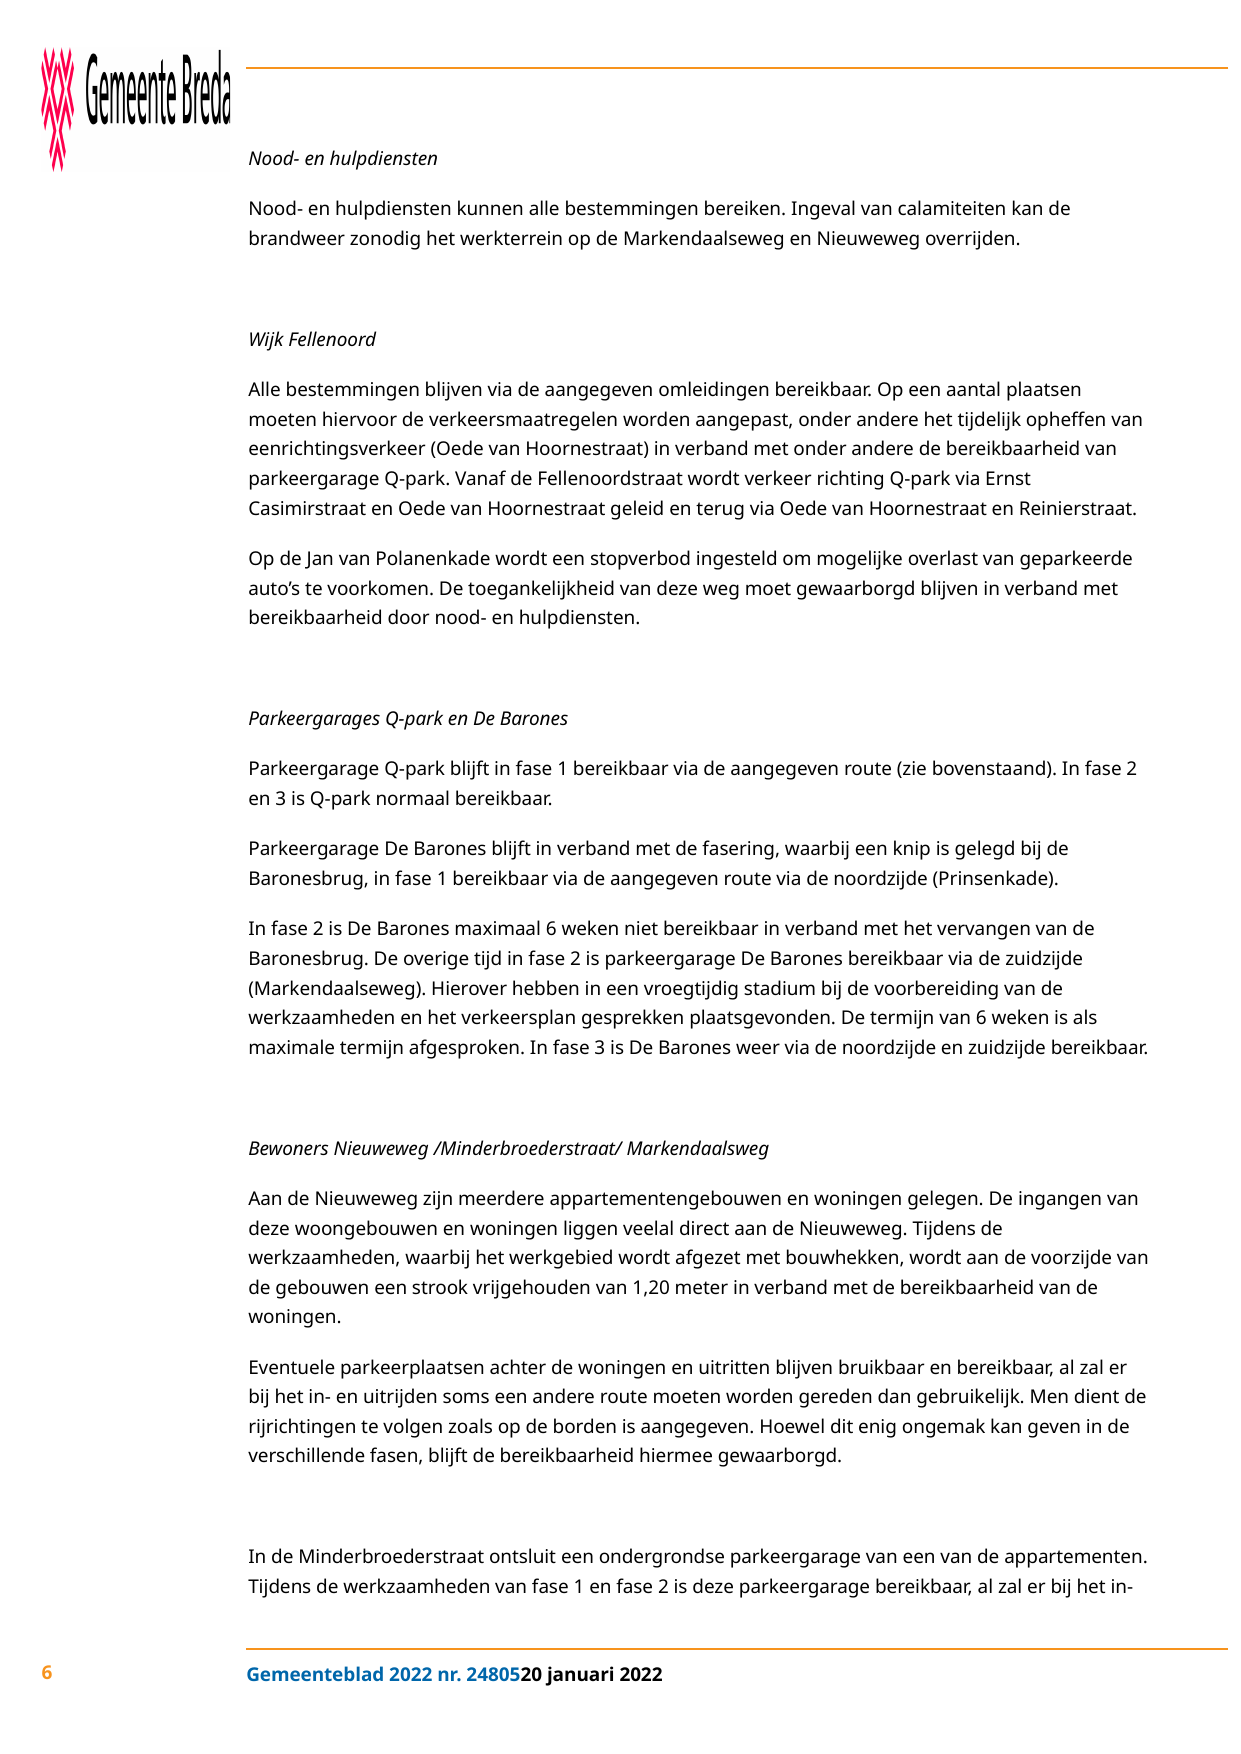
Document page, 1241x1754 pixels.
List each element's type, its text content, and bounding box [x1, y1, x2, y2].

text In de Minderbroederstraat ontsluit een ondergrondse parkeergarage van een van de appartementen. Tijdens de werkzaamheden van fase 1 en fase 2 is deze parkeergarage bereikbaar, al zal er bij het in- [248, 1543, 1152, 1599]
text In fase 2 is De Barones maximaal 6 weken niet bereikbaar in verband met het vervangen van de Baronesbrug. De overige tijd in fase 2 is parkeergarage De Barones bereikbaar via de zuidzijde (Markendaalseweg). Hierover hebben in een vroegtijdig stadium bij de voorbereiding van de werkzaamheden en het verkeersplan gesprekken plaatsgevonden. De termijn van 6 weken is als maximale termijn afgesproken. In fase 3 is De Barones weer via de noordzijde en zuidzijde bereikbaar. [248, 916, 1152, 1060]
text Bewoners Nieuweweg /Minderbroederstraat/ Markendaalsweg [248, 1135, 1152, 1161]
text Nood- en hulpdiensten kunnen alle bestemmingen bereiken. Ingeval van calamiteiten kan de brandweer zonodig het werkterrein op de Markendaalseweg en Nieuweweg overrijden. [248, 196, 1152, 251]
text Parkeergarages Q-park en De Barones [248, 705, 1152, 731]
text Alle bestemmingen blijven via de aangegeven omleidingen bereikbaar. Op een aantal plaatsen moeten hiervoor de verkeersmaatregelen worden aangepast, onder andere het tijdelijk opheffen van eenrichtingsverkeer (Oede van Hoornestraat) in verband met onder andere de bereikbaarheid van parkeergarage Q-park. Vanaf de Fellenoordstraat wordt verkeer richting Q-park via Ernst Casimirstraat en Oede van Hoornestraat geleid en terug via Oede van Hoornestraat en Reinierstraat. [248, 376, 1152, 521]
text Nood- en hulpdiensten [248, 145, 1152, 171]
picture [41, 47, 231, 172]
text Op de Jan van Polanenkade wordt een stopverbod ingesteld om mogelijke overlast van geparkeerde auto’s te voorkomen. De toegankelijkheid van deze weg moet gewaarborgd blijven in verband met bereikbaarheid door nood- en hulpdiensten. [248, 545, 1152, 630]
text Parkeergarage De Barones blijft in verband met de fasering, waarbij een knip is gelegd bij de Baronesbrug, in fase 1 bereikbaar via de aangegeven route via de noordzijde (Prinsenkade). [248, 836, 1152, 891]
text Wijk Fellenoord [248, 326, 1152, 352]
text Eventuele parkeerplaatsen achter de woningen en uitritten blijven bruikbaar en bereikbaar, al zal er bij het in- en uitrijden soms een andere route moeten worden gereden dan gebruikelijk. Men dient de rijrichtingen te volgen zoals op de borden is aangegeven. Hoewel dit enig ongemak kan geven in de verschillende fasen, blijft de bereikbaarheid hiermee gewaarborgd. [248, 1354, 1152, 1468]
text Parkeergarage Q-park blijft in fase 1 bereikbaar via de aangegeven route (zie bovenstaand). In fase 2 en 3 is Q-park normaal bereikbaar. [248, 756, 1152, 811]
text Aan de Nieuweweg zijn meerdere appartementengebouwen en woningen gelegen. De ingangen van deze woongebouwen en woningen liggen veelal direct aan de Nieuweweg. Tijdens de werkzaamheden, waarbij het werkgebied wordt afgezet met bouwhekken, wordt aan de voorzijde van de gebouwen een strook vrijgehouden van 1,20 meter in verband met de bereikbaarheid van de woningen. [248, 1185, 1152, 1329]
